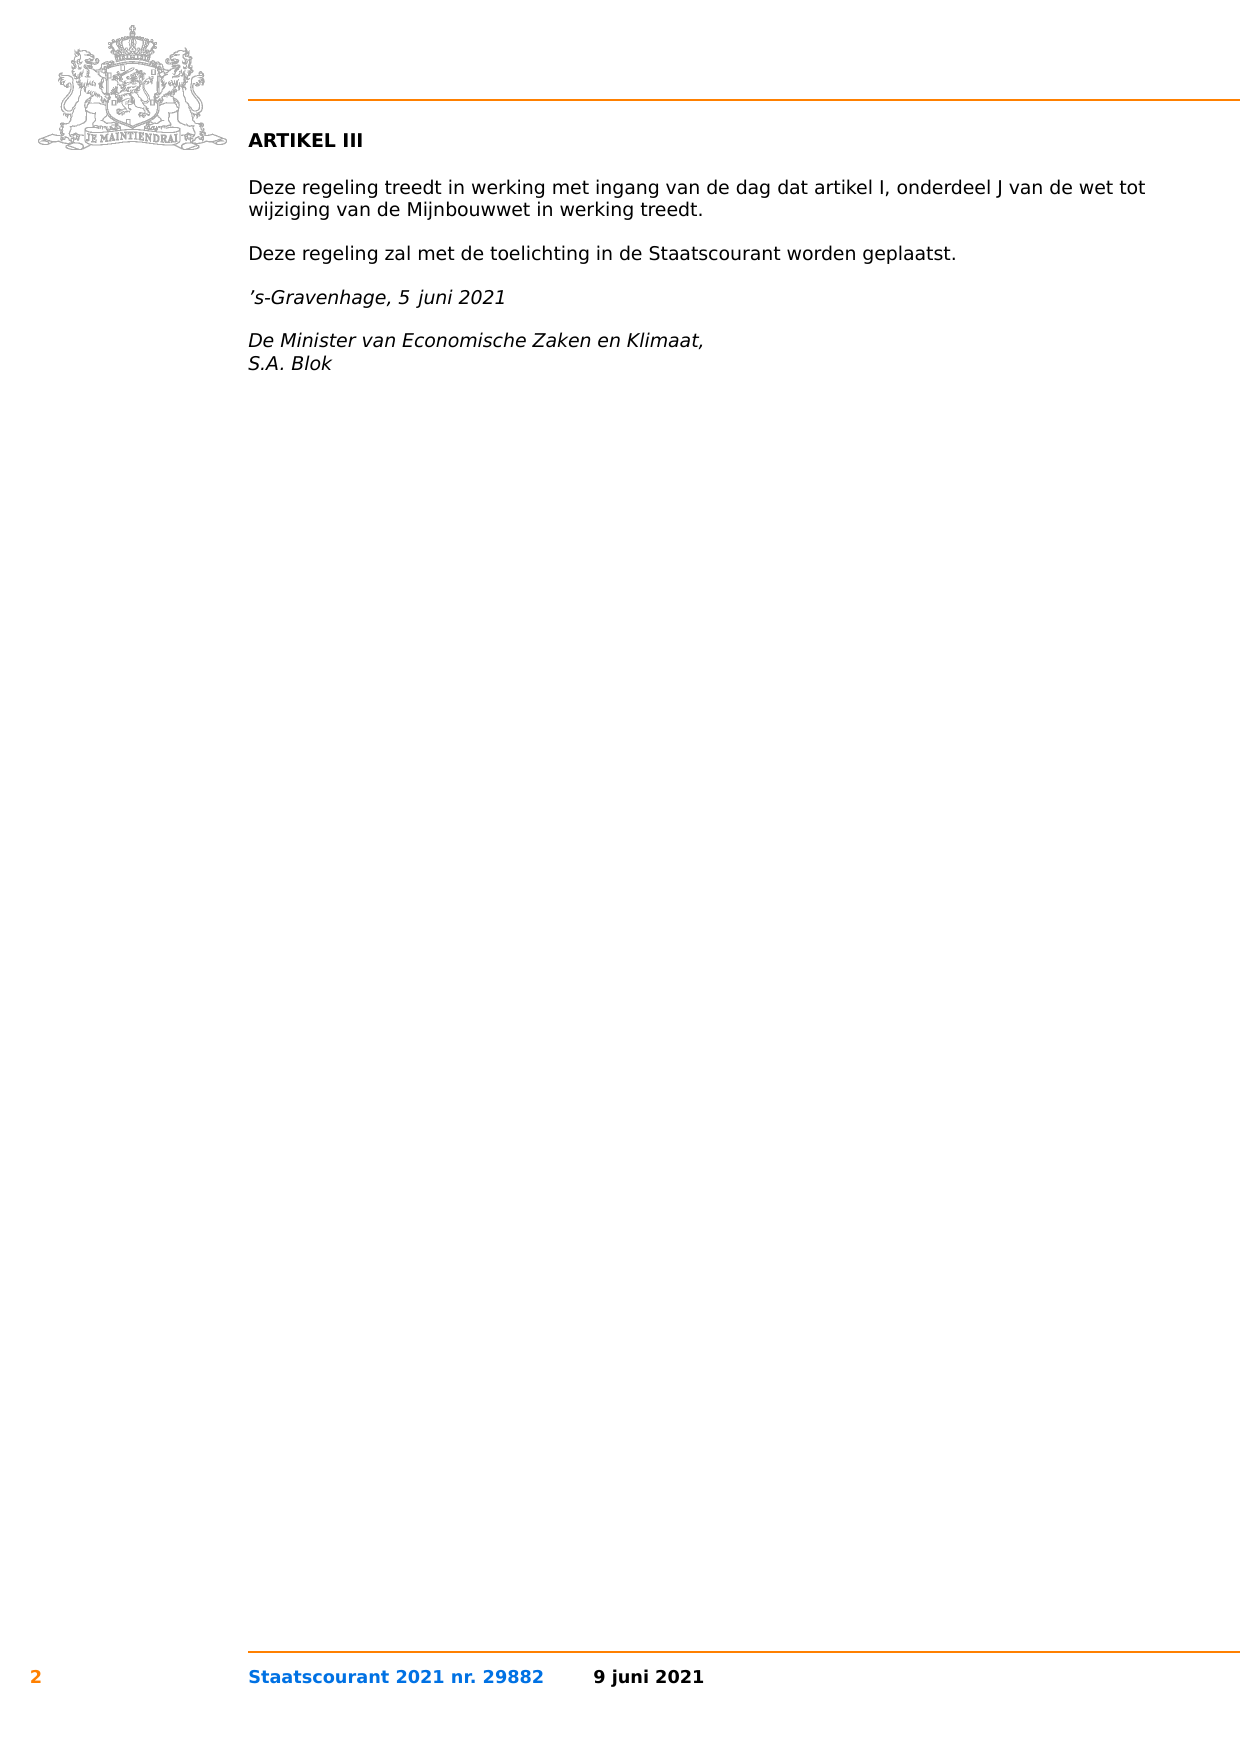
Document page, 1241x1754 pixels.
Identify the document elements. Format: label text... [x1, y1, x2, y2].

text Deze regeling zal met de toelichting in de Staatscourant worden geplaatst. [248, 243, 1163, 265]
text Deze regeling treedt in werking met ingang van de dag dat artikel I, onderdeel J van de wet tot wijziging van de Mijnbouwwet in werking treedt. [248, 177, 1163, 221]
subtitle ARTIKEL III [248, 130, 1163, 152]
picture [38, 25, 227, 150]
text De Minister van Economische Zaken en Klimaat, S.A. Blok [248, 330, 1163, 374]
text ’s-Gravenhage, 5 juni 2021 [248, 287, 1163, 308]
